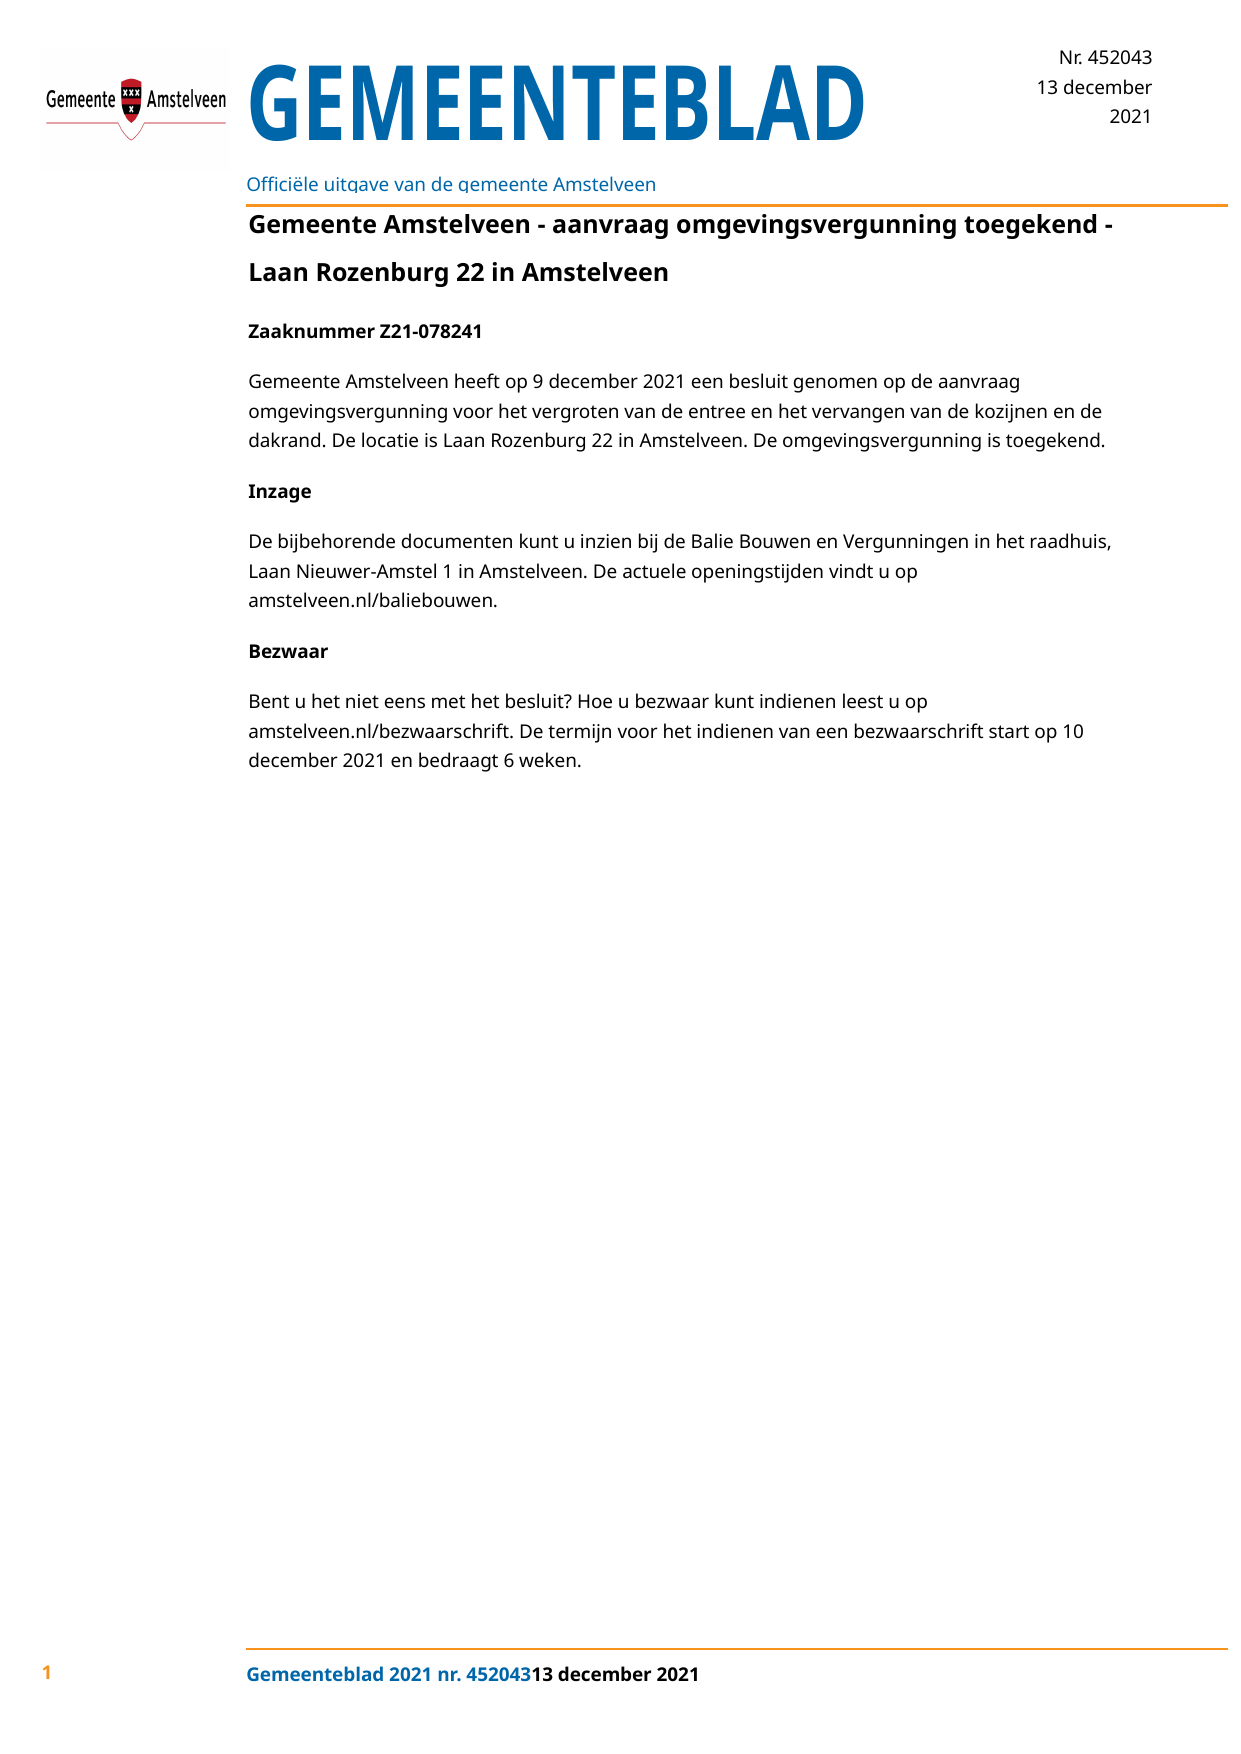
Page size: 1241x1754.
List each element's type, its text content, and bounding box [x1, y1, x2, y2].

text Bezwaar [248, 638, 1152, 664]
text Gemeente Amstelveen heeft op 9 december 2021 een besluit genomen op de aanvraag omgevingsvergunning voor het vergroten van de entree en het vervangen van de kozijnen en de dakrand. De locatie is Laan Rozenburg 22 in Amstelveen. De omgevingsvergunning is toegekend. [248, 368, 1152, 453]
text De bijbehorende documenten kunt u inzien bij de Balie Bouwen en Vergunningen in het raadhuis, Laan Nieuwer-Amstel 1 in Amstelveen. De actuele openingstijden vindt u op amstelveen.nl/baliebouwen. [248, 528, 1152, 613]
text Gemeente Amstelveen - aanvraag omgevingsvergunning toegekend - Laan Rozenburg 22 in Amstelveen [248, 207, 1152, 288]
text Bent u het niet eens met het besluit? Hoe u bezwaar kunt indienen leest u op amstelveen.nl/bezwaarschrift. De termijn voor het indienen van een bezwaarschrift start op 10 december 2021 en bedraagt 6 weken. [248, 688, 1152, 773]
text Inzage [248, 478, 1152, 504]
picture [41, 47, 231, 172]
text Zaaknummer Z21-078241 [248, 318, 1152, 344]
